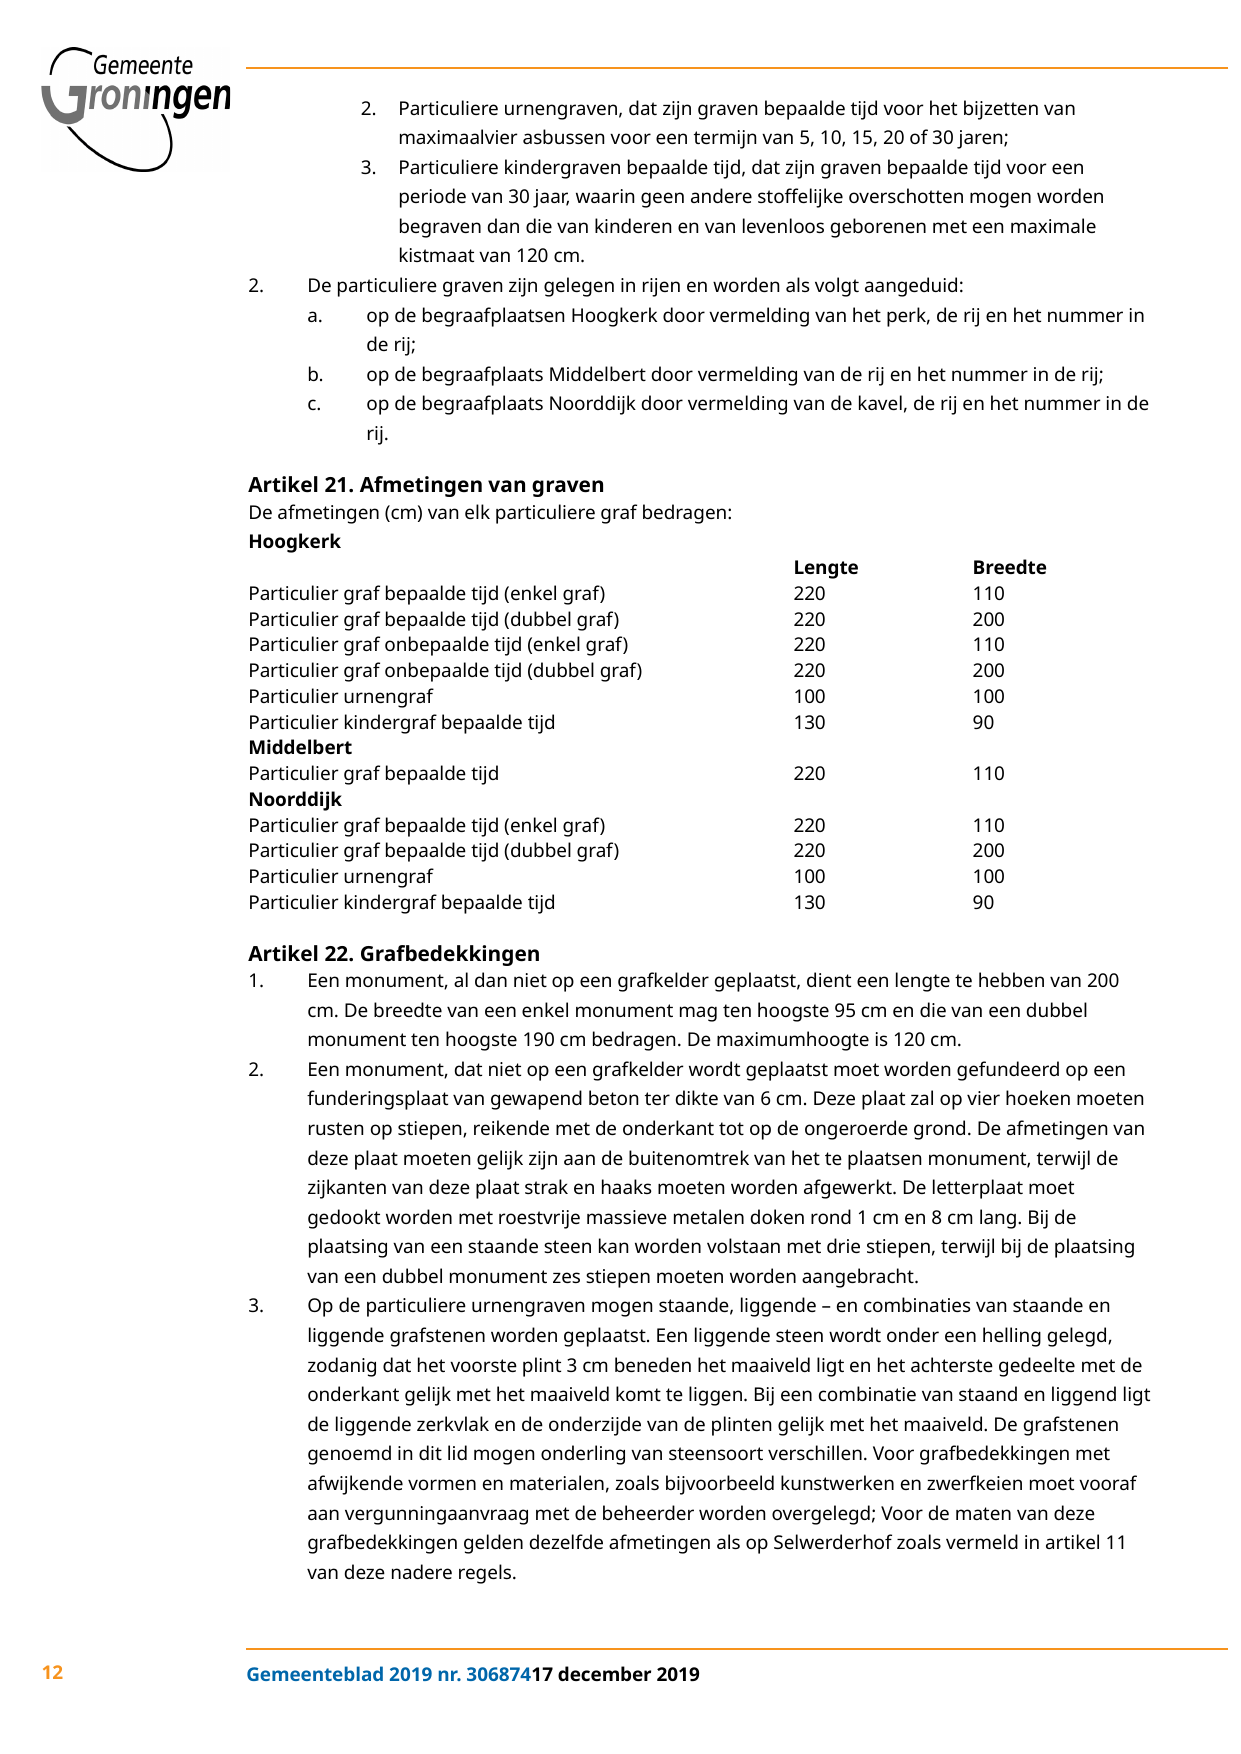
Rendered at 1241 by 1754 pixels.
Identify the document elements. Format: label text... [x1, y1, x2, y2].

table_header Hoogkerk [248, 529, 793, 554]
table_header [793, 529, 1152, 554]
list op de begraafplaats Middelbert door vermelding van de rij en het nummer in de rij; [307, 361, 1152, 387]
list Particuliere kindergraven bepaalde tijd, dat zijn graven bepaalde tijd voor een periode van 30 jaar, waarin geen andere stoffelijke overschotten mogen worden begraven dan die van kinderen en van levenloos geborenen met een maximale kistmaat van 120 cm. [361, 154, 1152, 268]
table_cell 110 [973, 760, 1152, 786]
text De afmetingen (cm) van elk particuliere graf bedragen: [248, 499, 1152, 525]
table_cell 220 [793, 838, 972, 863]
table_cell Particulier graf bepaalde tijd (enkel graf) [248, 580, 793, 606]
table_cell Particulier graf bepaalde tijd (dubbel graf) [248, 838, 793, 863]
table_cell Particulier kindergraf bepaalde tijd [248, 709, 793, 734]
table_cell Particulier graf bepaalde tijd [248, 760, 793, 786]
table_cell 220 [793, 760, 972, 786]
text Artikel 21. Afmetingen van graven [248, 471, 1152, 499]
table_cell Particulier kindergraf bepaalde tijd [248, 889, 793, 915]
table_cell 200 [973, 838, 1152, 863]
table_cell Breedte [973, 555, 1152, 580]
picture [41, 47, 231, 172]
list op de begraafplaats Noorddijk door vermelding van de kavel, de rij en het nummer in de rij. [307, 391, 1152, 446]
text Artikel 22. Grafbedekkingen [248, 939, 1152, 967]
table_cell Particulier graf onbepaalde tijd (dubbel graf) [248, 658, 793, 683]
table_cell Particulier graf bepaalde tijd (dubbel graf) [248, 606, 793, 632]
table_cell [793, 735, 1152, 760]
table_cell Middelbert [248, 735, 793, 760]
table_cell Particulier urnengraf [248, 863, 793, 889]
table_cell 130 [793, 709, 972, 734]
table_cell 220 [793, 580, 972, 606]
table_cell [793, 786, 1152, 812]
table_cell 110 [973, 632, 1152, 657]
table_cell 200 [973, 658, 1152, 683]
table_cell Particulier graf bepaalde tijd (enkel graf) [248, 812, 793, 837]
table_cell 200 [973, 606, 1152, 632]
list Een monument, al dan niet op een grafkelder geplaatst, dient een lengte te hebben van 200 cm. De breedte van een enkel monument mag ten hoogste 95 cm en die van een dubbel monument ten hoogste 190 cm bedragen. De maximumhoogte is 120 cm. [248, 967, 1152, 1052]
table_cell Particulier urnengraf [248, 683, 793, 709]
table_cell 220 [793, 812, 972, 837]
table_cell Particulier graf onbepaalde tijd (enkel graf) [248, 632, 793, 657]
table_cell 100 [973, 683, 1152, 709]
table_cell Noorddijk [248, 786, 793, 812]
table_cell 100 [973, 863, 1152, 889]
table_cell Lengte [793, 555, 972, 580]
table_cell 100 [793, 683, 972, 709]
table_cell 220 [793, 606, 972, 632]
list Op de particuliere urnengraven mogen staande, liggende – en combinaties van staande en liggende grafstenen worden geplaatst. Een liggende steen wordt onder een helling gelegd, zodanig dat het voorste plint 3 cm beneden het maaiveld ligt en het achterste gedeelte met de onderkant gelijk met het maaiveld komt te liggen. Bij een combinatie van staand en liggend ligt de liggende zerkvlak en de onderzijde van de plinten gelijk met het maaiveld. De grafstenen genoemd in dit lid mogen onderling van steensoort verschillen. Voor grafbedekkingen met afwijkende vormen en materialen, zoals bijvoorbeeld kunstwerken en zwerfkeien moet vooraf aan vergunningaanvraag met de beheerder worden overgelegd; Voor de maten van deze grafbedekkingen gelden dezelfde afmetingen als op Selwerderhof zoals vermeld in artikel 11 van deze nadere regels. [248, 1293, 1152, 1584]
table_cell 90 [973, 889, 1152, 915]
table_cell 110 [973, 580, 1152, 606]
list Een monument, dat niet op een grafkelder wordt geplaatst moet worden gefundeerd op een funderingsplaat van gewapend beton ter dikte van 6 cm. Deze plaat zal op vier hoeken moeten rusten op stiepen, reikende met de onderkant tot op de ongeroerde grond. De afmetingen van deze plaat moeten gelijk zijn aan de buitenomtrek van het te plaatsen monument, terwijl de zijkanten van deze plaat strak en haaks moeten worden afgewerkt. De letterplaat moet gedookt worden met roestvrije massieve metalen doken rond 1 cm en 8 cm lang. Bij de plaatsing van een staande steen kan worden volstaan met drie stiepen, terwijl bij de plaatsing van een dubbel monument zes stiepen moeten worden aangebracht. [248, 1056, 1152, 1289]
table_cell 220 [793, 658, 972, 683]
table_cell 130 [793, 889, 972, 915]
table_cell [248, 555, 793, 580]
table_cell 90 [973, 709, 1152, 734]
table_cell 110 [973, 812, 1152, 837]
list De particuliere graven zijn gelegen in rijen en worden als volgt aangeduid: [248, 272, 1152, 298]
list op de begraafplaatsen Hoogkerk door vermelding van het perk, de rij en het nummer in de rij; [307, 302, 1152, 357]
list Particuliere urnengraven, dat zijn graven bepaalde tijd voor het bijzetten van maximaalvier asbussen voor een termijn van 5, 10, 15, 20 of 30 jaren; [361, 95, 1152, 150]
table_cell 220 [793, 632, 972, 657]
table_cell 100 [793, 863, 972, 889]
